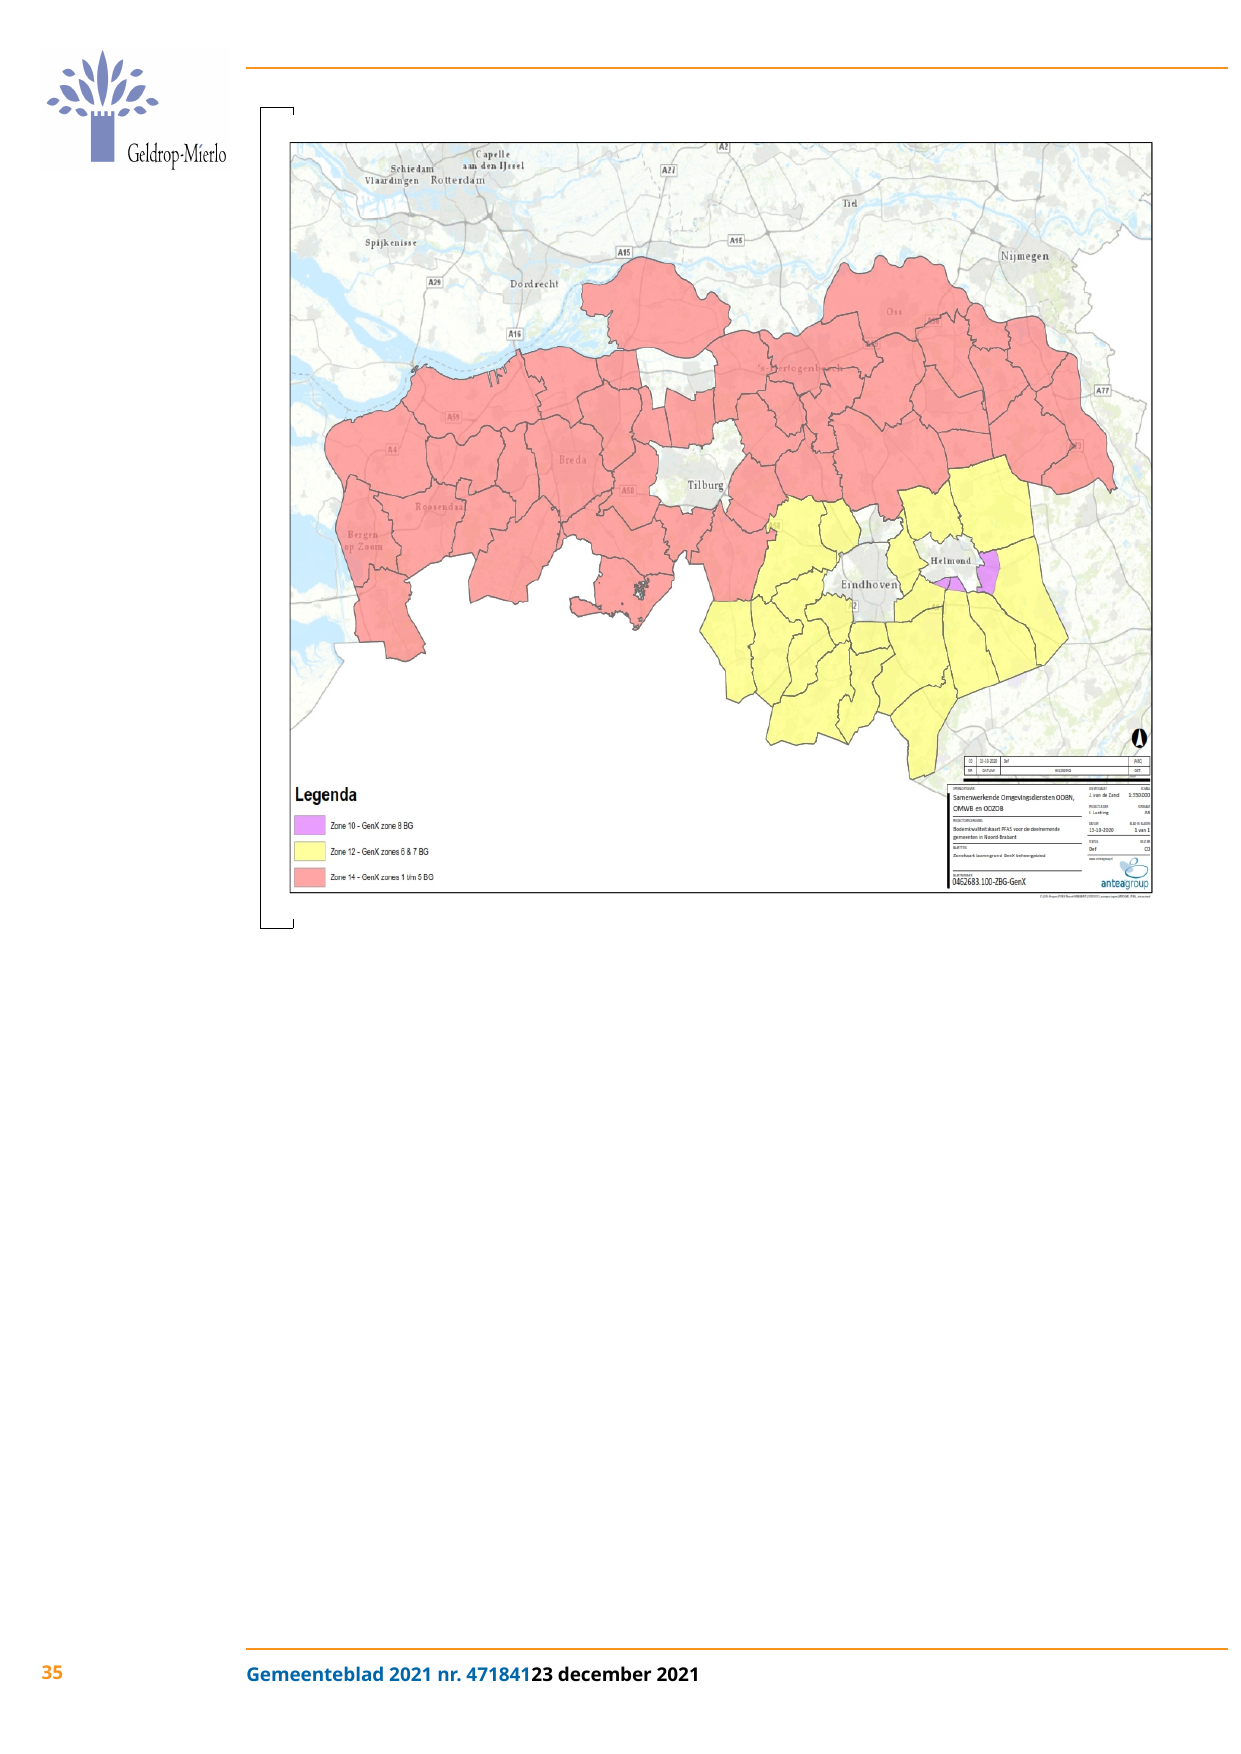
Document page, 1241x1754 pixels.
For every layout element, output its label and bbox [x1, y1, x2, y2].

picture [41, 47, 231, 172]
picture [268, 115, 1173, 919]
